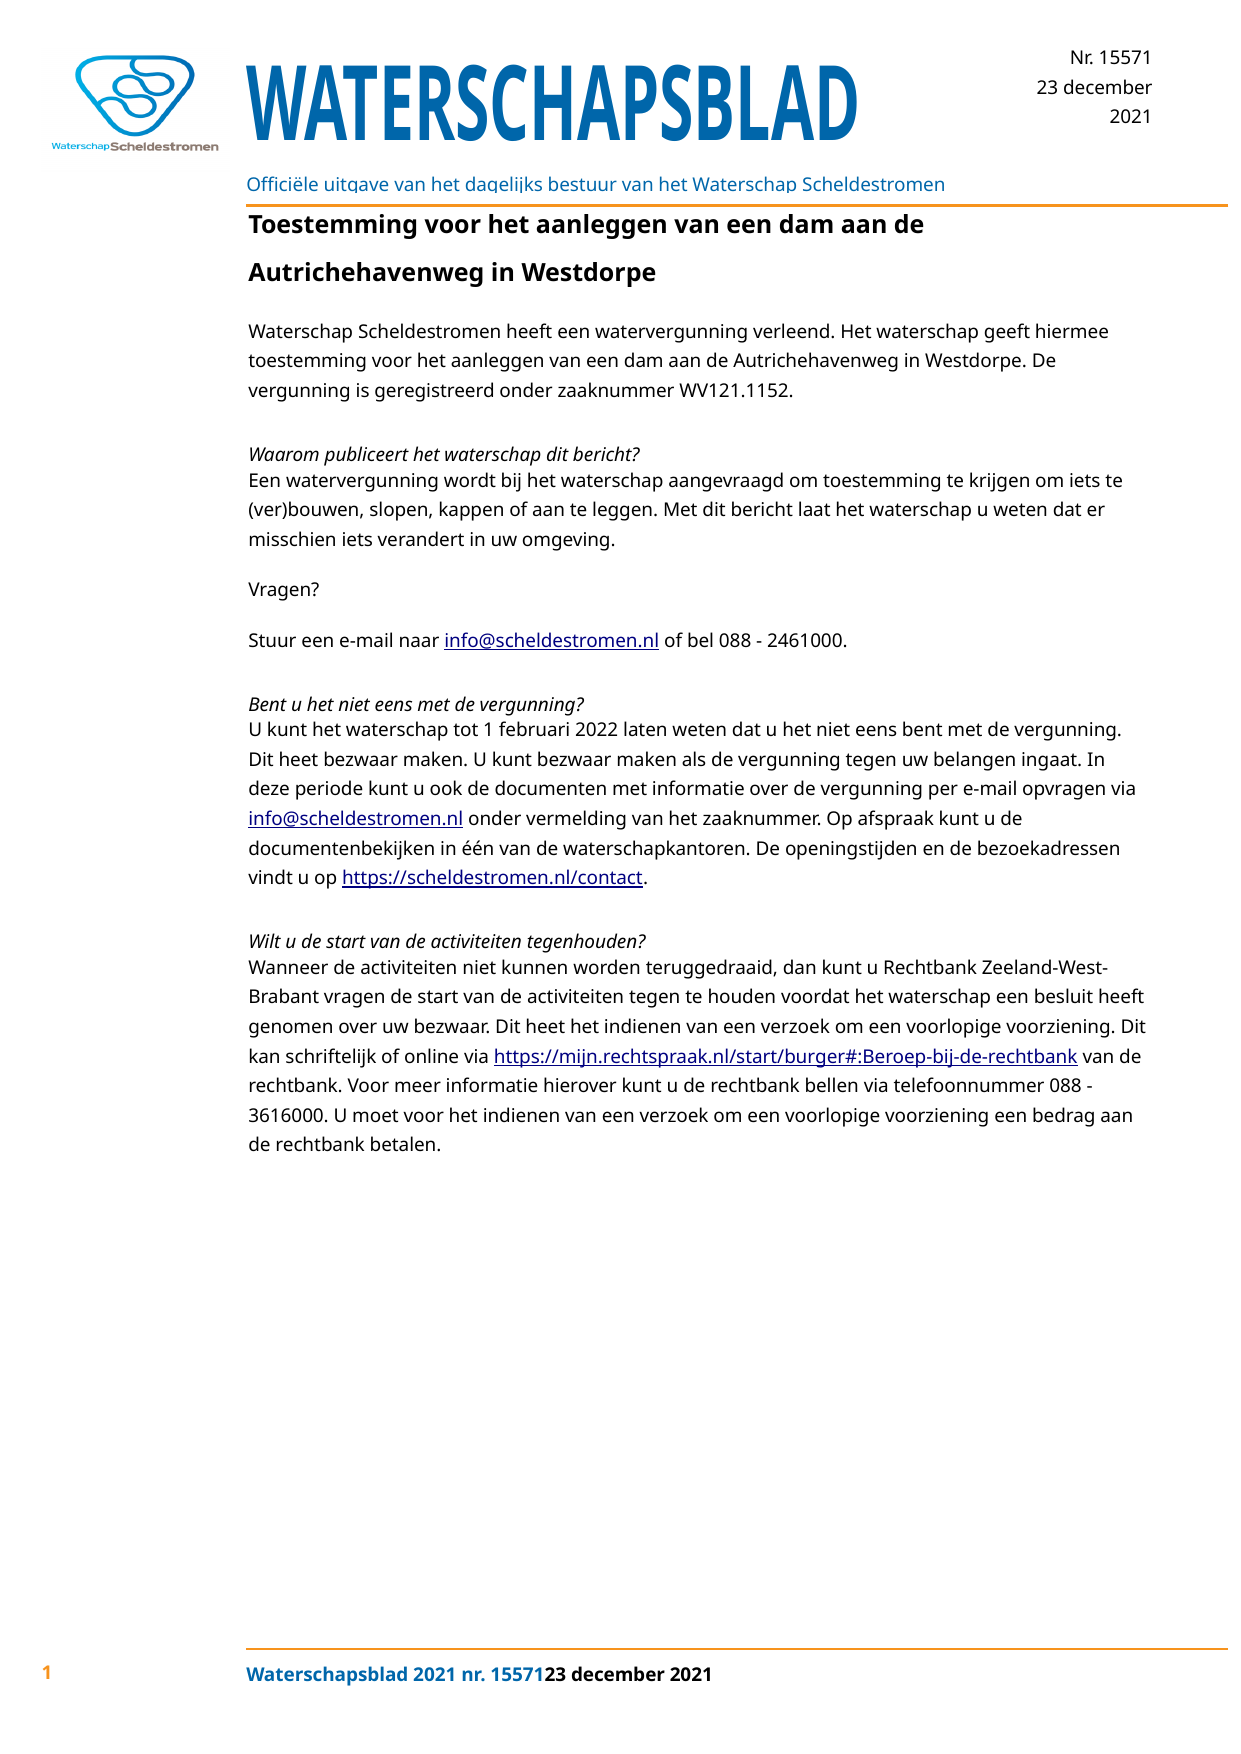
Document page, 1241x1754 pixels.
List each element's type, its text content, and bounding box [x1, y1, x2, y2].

text Een watervergunning wordt bij het waterschap aangevraagd om toestemming te krijgen om iets te (ver)bouwen, slopen, kappen of aan te leggen. Met dit bericht laat het waterschap u weten dat er misschien iets verandert in uw omgeving. [248, 467, 1152, 552]
text Toestemming voor het aanleggen van een dam aan de Autrichehavenweg in Westdorpe [248, 207, 1152, 288]
picture [41, 47, 231, 172]
text Stuur een e-mail naar info@scheldestromen.nl of bel 088 - 2461000. [248, 627, 1152, 652]
text Waarom publiceert het waterschap dit bericht? [248, 441, 1152, 467]
text Wanneer de activiteiten niet kunnen worden teruggedraaid, dan kunt u Rechtbank Zeeland-West-Brabant vragen de start van de activiteiten tegen te houden voordat het waterschap een besluit heeft genomen over uw bezwaar. Dit heet het indienen van een verzoek om een voorlopige voorziening. Dit kan schriftelijk of online via https://mijn.rechtspraak.nl/start/burger#:Beroep-bij-de-rechtbank van de rechtbank. Voor meer informatie hierover kunt u de rechtbank bellen via telefoonnummer 088 - 3616000. U moet voor het indienen van een verzoek om een voorlopige voorziening een bedrag aan de rechtbank betalen. [248, 954, 1152, 1157]
text Bent u het niet eens met de vergunning? [248, 691, 1152, 716]
text Wilt u de start van de activiteiten tegenhouden? [248, 928, 1152, 954]
text Waterschap Scheldestromen heeft een watervergunning verleend. Het waterschap geeft hiermee toestemming voor het aanleggen van een dam aan de Autrichehavenweg in Westdorpe. De vergunning is geregistreerd onder zaaknummer WV121.1152. [248, 318, 1152, 403]
text U kunt het waterschap tot 1 februari 2022 laten weten dat u het niet eens bent met de vergunning. Dit heet bezwaar maken. U kunt bezwaar maken als de vergunning tegen uw belangen ingaat. In deze periode kunt u ook de documenten met informatie over de vergunning per e-mail opvragen via info@scheldestromen.nl onder vermelding van het zaaknummer. Op afspraak kunt u de documentenbekijken in één van de waterschapkantoren. De openingstijden en de bezoekadressen vindt u op https://scheldestromen.nl/contact. [248, 716, 1152, 890]
text Vragen? [248, 576, 1152, 602]
